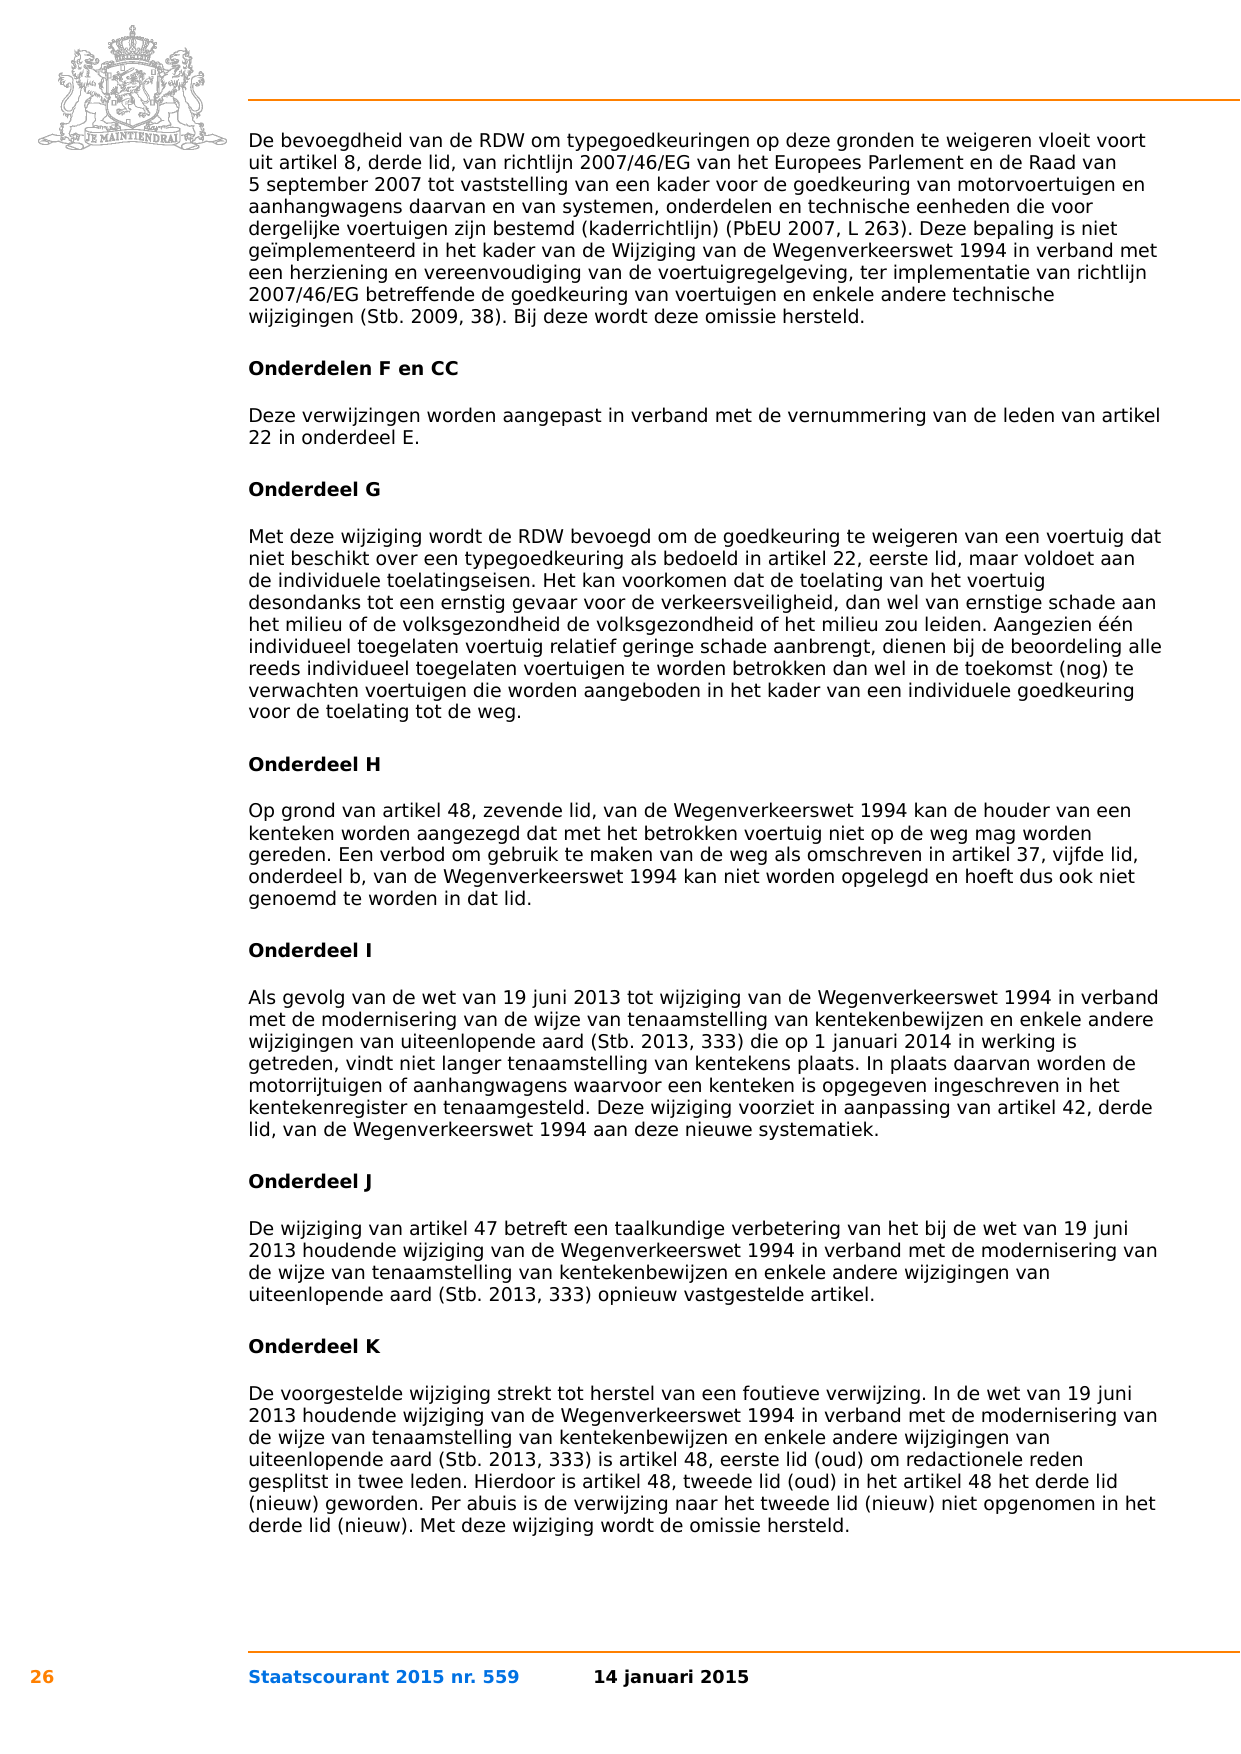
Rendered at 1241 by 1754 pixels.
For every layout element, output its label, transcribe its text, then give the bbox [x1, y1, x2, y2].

text De voorgestelde wijziging strekt tot herstel van een foutieve verwijzing. In de wet van 19 juni 2013 houdende wijziging van de Wegenverkeerswet 1994 in verband met de modernisering van de wijze van tenaamstelling van kentekenbewijzen en enkele andere wijzigingen van uiteenlopende aard (Stb. 2013, 333) is artikel 48, eerste lid (oud) om redactionele reden gesplitst in twee leden. Hierdoor is artikel 48, tweede lid (oud) in het artikel 48 het derde lid (nieuw) geworden. Per abuis is de verwijzing naar het tweede lid (nieuw) niet opgenomen in het derde lid (nieuw). Met deze wijziging wordt de omissie hersteld. [248, 1383, 1163, 1537]
picture [38, 25, 227, 150]
subtitle Onderdeel G [248, 479, 1163, 501]
text Met deze wijziging wordt de RDW bevoegd om de goedkeuring te weigeren van een voertuig dat niet beschikt over een typegoedkeuring als bedoeld in artikel 22, eerste lid, maar voldoet aan de individuele toelatingseisen. Het kan voorkomen dat de toelating van het voertuig desondanks tot een ernstig gevaar voor de verkeersveiligheid, dan wel van ernstige schade aan het milieu of de volksgezondheid de volksgezondheid of het milieu zou leiden. Aangezien één individueel toegelaten voertuig relatief geringe schade aanbrengt, dienen bij de beoordeling alle reeds individueel toegelaten voertuigen te worden betrokken dan wel in de toekomst (nog) te verwachten voertuigen die worden aangeboden in het kader van een individuele goedkeuring voor de toelating tot de weg. [248, 526, 1163, 723]
subtitle Onderdeel K [248, 1336, 1163, 1358]
subtitle Onderdeel I [248, 940, 1163, 962]
text De bevoegdheid van de RDW om typegoedkeuringen op deze gronden te weigeren vloeit voort uit artikel 8, derde lid, van richtlijn 2007/46/EG van het Europees Parlement en de Raad van 5 september 2007 tot vaststelling van een kader voor de goedkeuring van motorvoertuigen en aanhangwagens daarvan en van systemen, onderdelen en technische eenheden die voor dergelijke voertuigen zijn bestemd (kaderrichtlijn) (PbEU 2007, L 263). Deze bepaling is niet geïmplementeerd in het kader van de Wijziging van de Wegenverkeerswet 1994 in verband met een herziening en vereenvoudiging van de voertuigregelgeving, ter implementatie van richtlijn 2007/46/EG betreffende de goedkeuring van voertuigen en enkele andere technische wijzigingen (Stb. 2009, 38). Bij deze wordt deze omissie hersteld. [248, 130, 1163, 328]
text De wijziging van artikel 47 betreft een taalkundige verbetering van het bij de wet van 19 juni 2013 houdende wijziging van de Wegenverkeerswet 1994 in verband met de modernisering van de wijze van tenaamstelling van kentekenbewijzen en enkele andere wijzigingen van uiteenlopende aard (Stb. 2013, 333) opnieuw vastgestelde artikel. [248, 1218, 1163, 1306]
text Op grond van artikel 48, zevende lid, van de Wegenverkeerswet 1994 kan de houder van een kenteken worden aangezegd dat met het betrokken voertuig niet op de weg mag worden gereden. Een verbod om gebruik te maken van de weg als omschreven in artikel 37, vijfde lid, onderdeel b, van de Wegenverkeerswet 1994 kan niet worden opgelegd en hoeft dus ook niet genoemd te worden in dat lid. [248, 800, 1163, 910]
subtitle Onderdeel H [248, 753, 1163, 775]
text Als gevolg van de wet van 19 juni 2013 tot wijziging van de Wegenverkeerswet 1994 in verband met de modernisering van de wijze van tenaamstelling van kentekenbewijzen en enkele andere wijzigingen van uiteenlopende aard (Stb. 2013, 333) die op 1 januari 2014 in werking is getreden, vindt niet langer tenaamstelling van kentekens plaats. In plaats daarvan worden de motorrijtuigen of aanhangwagens waarvoor een kenteken is opgegeven ingeschreven in het kentekenregister en tenaamgesteld. Deze wijziging voorziet in aanpassing van artikel 42, derde lid, van de Wegenverkeerswet 1994 aan deze nieuwe systematiek. [248, 987, 1163, 1141]
text Deze verwijzingen worden aangepast in verband met de vernummering van de leden van artikel 22 in onderdeel E. [248, 405, 1163, 449]
subtitle Onderdeel J [248, 1171, 1163, 1193]
subtitle Onderdelen F en CC [248, 358, 1163, 380]
